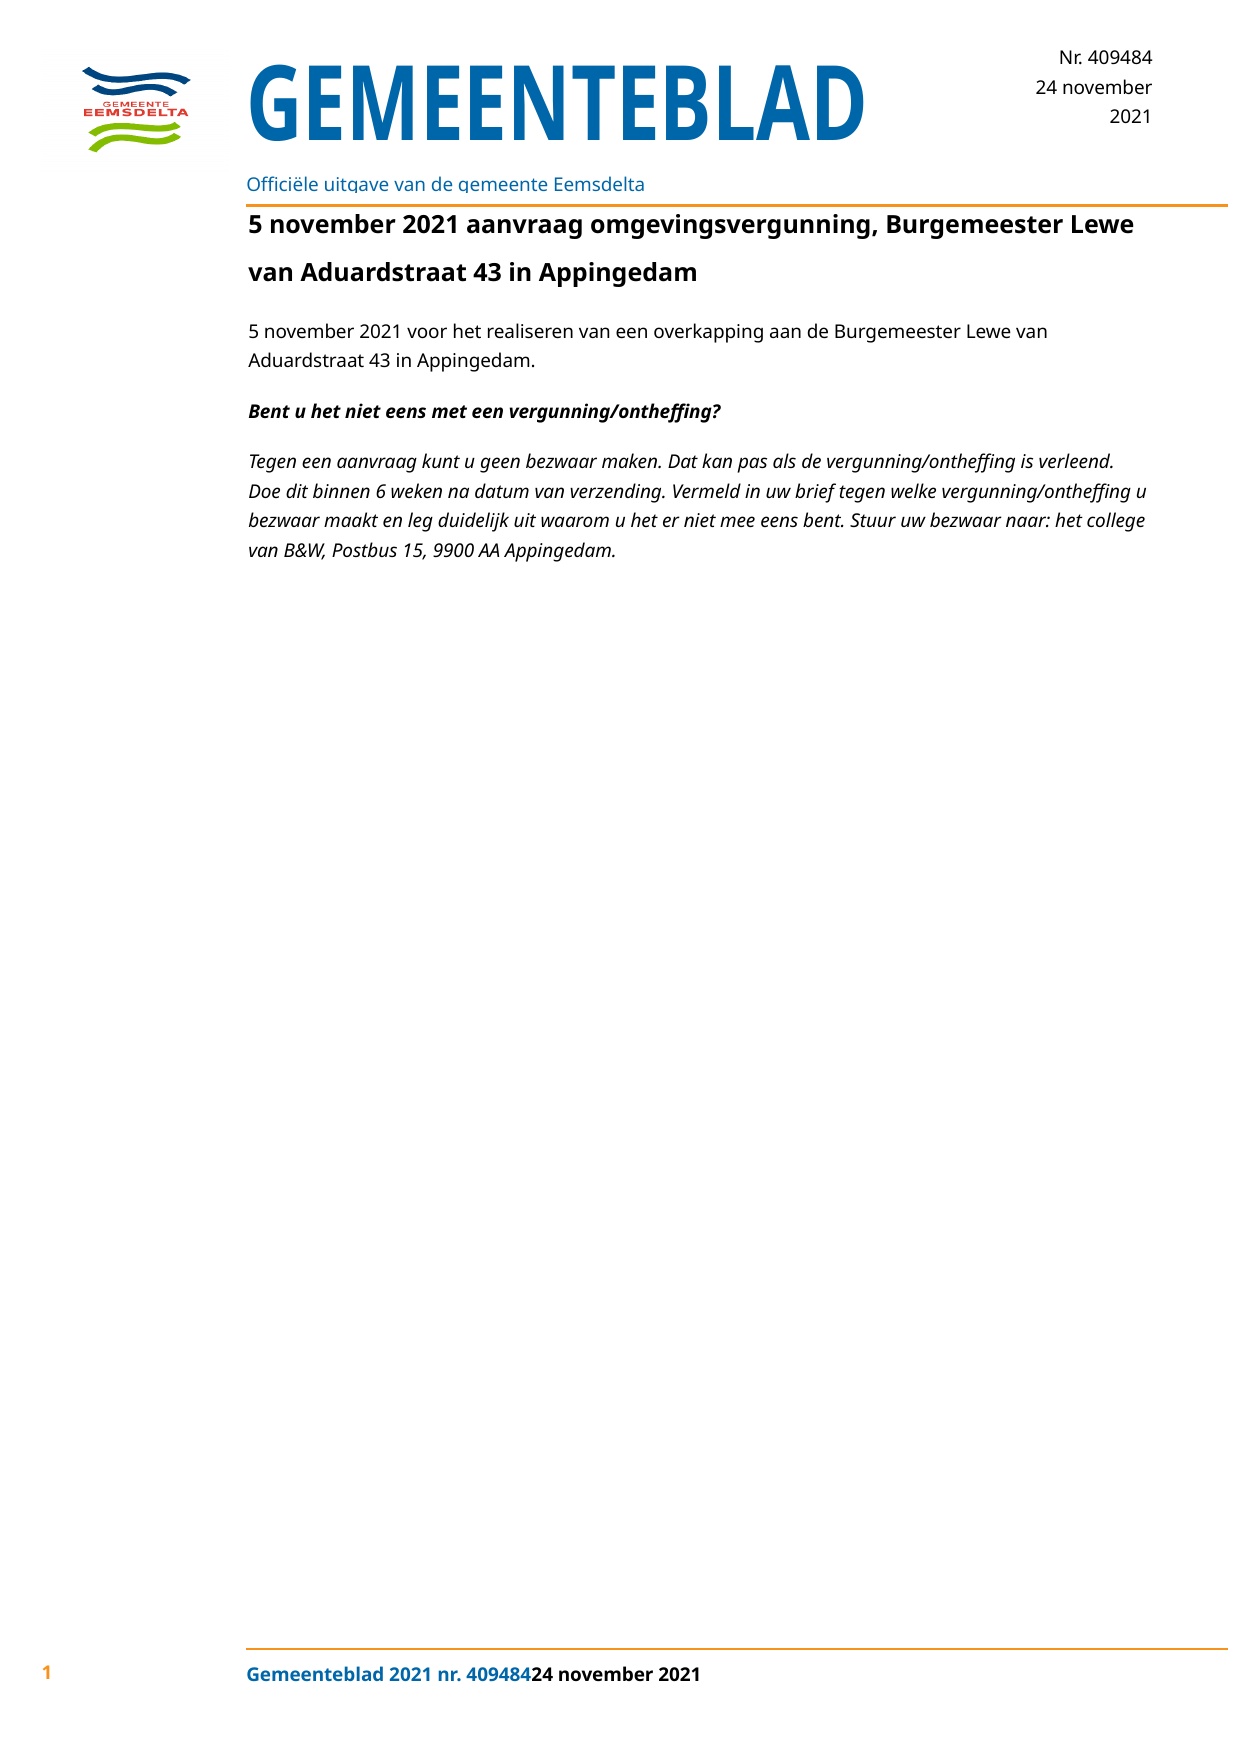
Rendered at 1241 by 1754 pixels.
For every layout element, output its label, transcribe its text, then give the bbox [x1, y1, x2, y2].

text 5 november 2021 aanvraag omgevingsvergunning, Burgemeester Lewe van Aduardstraat 43 in Appingedam [248, 207, 1152, 288]
text Bent u het niet eens met een vergunning/ontheffing? [248, 398, 1152, 424]
text Tegen een aanvraag kunt u geen bezwaar maken. Dat kan pas als de vergunning/ontheffing is verleend. Doe dit binnen 6 weken na datum van verzending. Vermeld in uw brief tegen welke vergunning/ontheffing u bezwaar maakt en leg duidelijk uit waarom u het er niet mee eens bent. Stuur uw bezwaar naar: het college van B&W, Postbus 15, 9900 AA Appingedam. [248, 448, 1152, 563]
picture [41, 47, 231, 172]
text 5 november 2021 voor het realiseren van een overkapping aan de Burgemeester Lewe van Aduardstraat 43 in Appingedam. [248, 318, 1152, 373]
